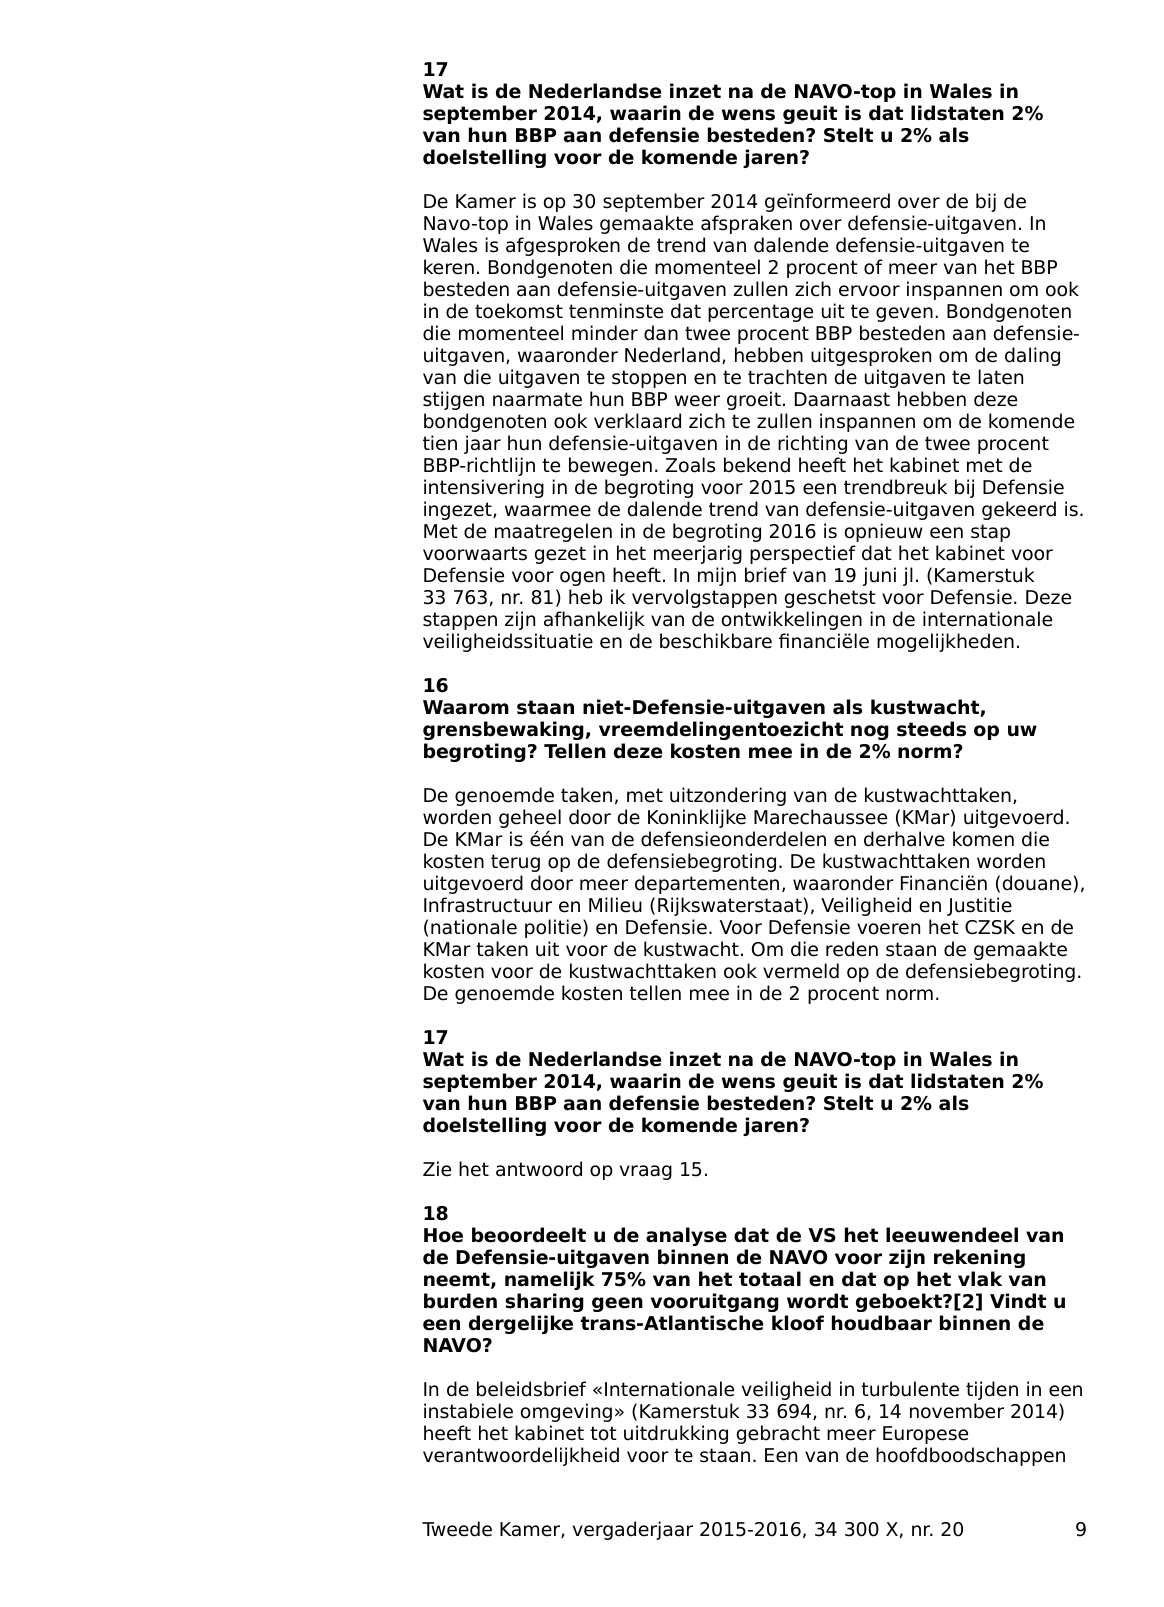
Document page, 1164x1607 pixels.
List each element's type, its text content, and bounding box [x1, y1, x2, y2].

text Hoe beoordeelt u de analyse dat de VS het leeuwendeel van de Defensie-uitgaven binnen de NAVO voor zijn rekening neemt, namelijk 75% van het totaal en dat op het vlak van burden sharing geen vooruitgang wordt geboekt?[2] Vindt u een dergelijke trans-Atlantische kloof houdbaar binnen de NAVO? [422, 1225, 1087, 1357]
text Wat is de Nederlandse inzet na de NAVO-top in Wales in september 2014, waarin de wens geuit is dat lidstaten 2% van hun BBP aan defensie besteden? Stelt u 2% als doelstelling voor de komende jaren? [422, 81, 1087, 169]
text 17 [422, 59, 1087, 81]
text 18 [422, 1203, 1087, 1225]
text De Kamer is op 30 september 2014 geïnformeerd over de bij de Navo-top in Wales gemaakte afspraken over defensie-uitgaven. In Wales is afgesproken de trend van dalende defensie-uitgaven te keren. Bondgenoten die momenteel 2 procent of meer van het BBP besteden aan defensie-uitgaven zullen zich ervoor inspannen om ook in de toekomst tenminste dat percentage uit te geven. Bondgenoten die momenteel minder dan twee procent BBP besteden aan defensie-uitgaven, waaronder Nederland, hebben uitgesproken om de daling van die uitgaven te stoppen en te trachten de uitgaven te laten stijgen naarmate hun BBP weer groeit. Daarnaast hebben deze bondgenoten ook verklaard zich te zullen inspannen om de komende tien jaar hun defensie-uitgaven in de richting van de twee procent BBP-richtlijn te bewegen. Zoals bekend heeft het kabinet met de intensivering in de begroting voor 2015 een trendbreuk bij Defensie ingezet, waarmee de dalende trend van defensie-uitgaven gekeerd is. Met de maatregelen in de begroting 2016 is opnieuw een stap voorwaarts gezet in het meerjarig perspectief dat het kabinet voor Defensie voor ogen heeft. In mijn brief van 19 juni jl. (Kamerstuk 33 763, nr. 81) heb ik vervolgstappen geschetst voor Defensie. Deze stappen zijn afhankelijk van de ontwikkelingen in de internationale veiligheidssituatie en de beschikbare financiële mogelijkheden. [422, 191, 1087, 653]
text 17 [422, 1027, 1087, 1049]
text In de beleidsbrief «Internationale veiligheid in turbulente tijden in een instabiele omgeving» (Kamerstuk 33 694, nr. 6, 14 november 2014) heeft het kabinet tot uitdrukking gebracht meer Europese verantwoordelijkheid voor te staan. Een van de hoofdboodschappen [422, 1379, 1087, 1467]
text Waarom staan niet-Defensie-uitgaven als kustwacht, grensbewaking, vreemdelingentoezicht nog steeds op uw begroting? Tellen deze kosten mee in de 2% norm? [422, 697, 1087, 763]
text Wat is de Nederlandse inzet na de NAVO-top in Wales in september 2014, waarin de wens geuit is dat lidstaten 2% van hun BBP aan defensie besteden? Stelt u 2% als doelstelling voor de komende jaren? [422, 1049, 1087, 1137]
text 16 [422, 675, 1087, 697]
text Zie het antwoord op vraag 15. [422, 1159, 1087, 1181]
text De genoemde taken, met uitzondering van de kustwachttaken, worden geheel door de Koninklijke Marechaussee (KMar) uitgevoerd. De KMar is één van de defensieonderdelen en derhalve komen die kosten terug op de defensiebegroting. De kustwachttaken worden uitgevoerd door meer departementen, waaronder Financiën (douane), Infrastructuur en Milieu (Rijkswaterstaat), Veiligheid en Justitie (nationale politie) en Defensie. Voor Defensie voeren het CZSK en de KMar taken uit voor de kustwacht. Om die reden staan de gemaakte kosten voor de kustwachttaken ook vermeld op de defensiebegroting. De genoemde kosten tellen mee in de 2 procent norm. [422, 785, 1087, 1005]
